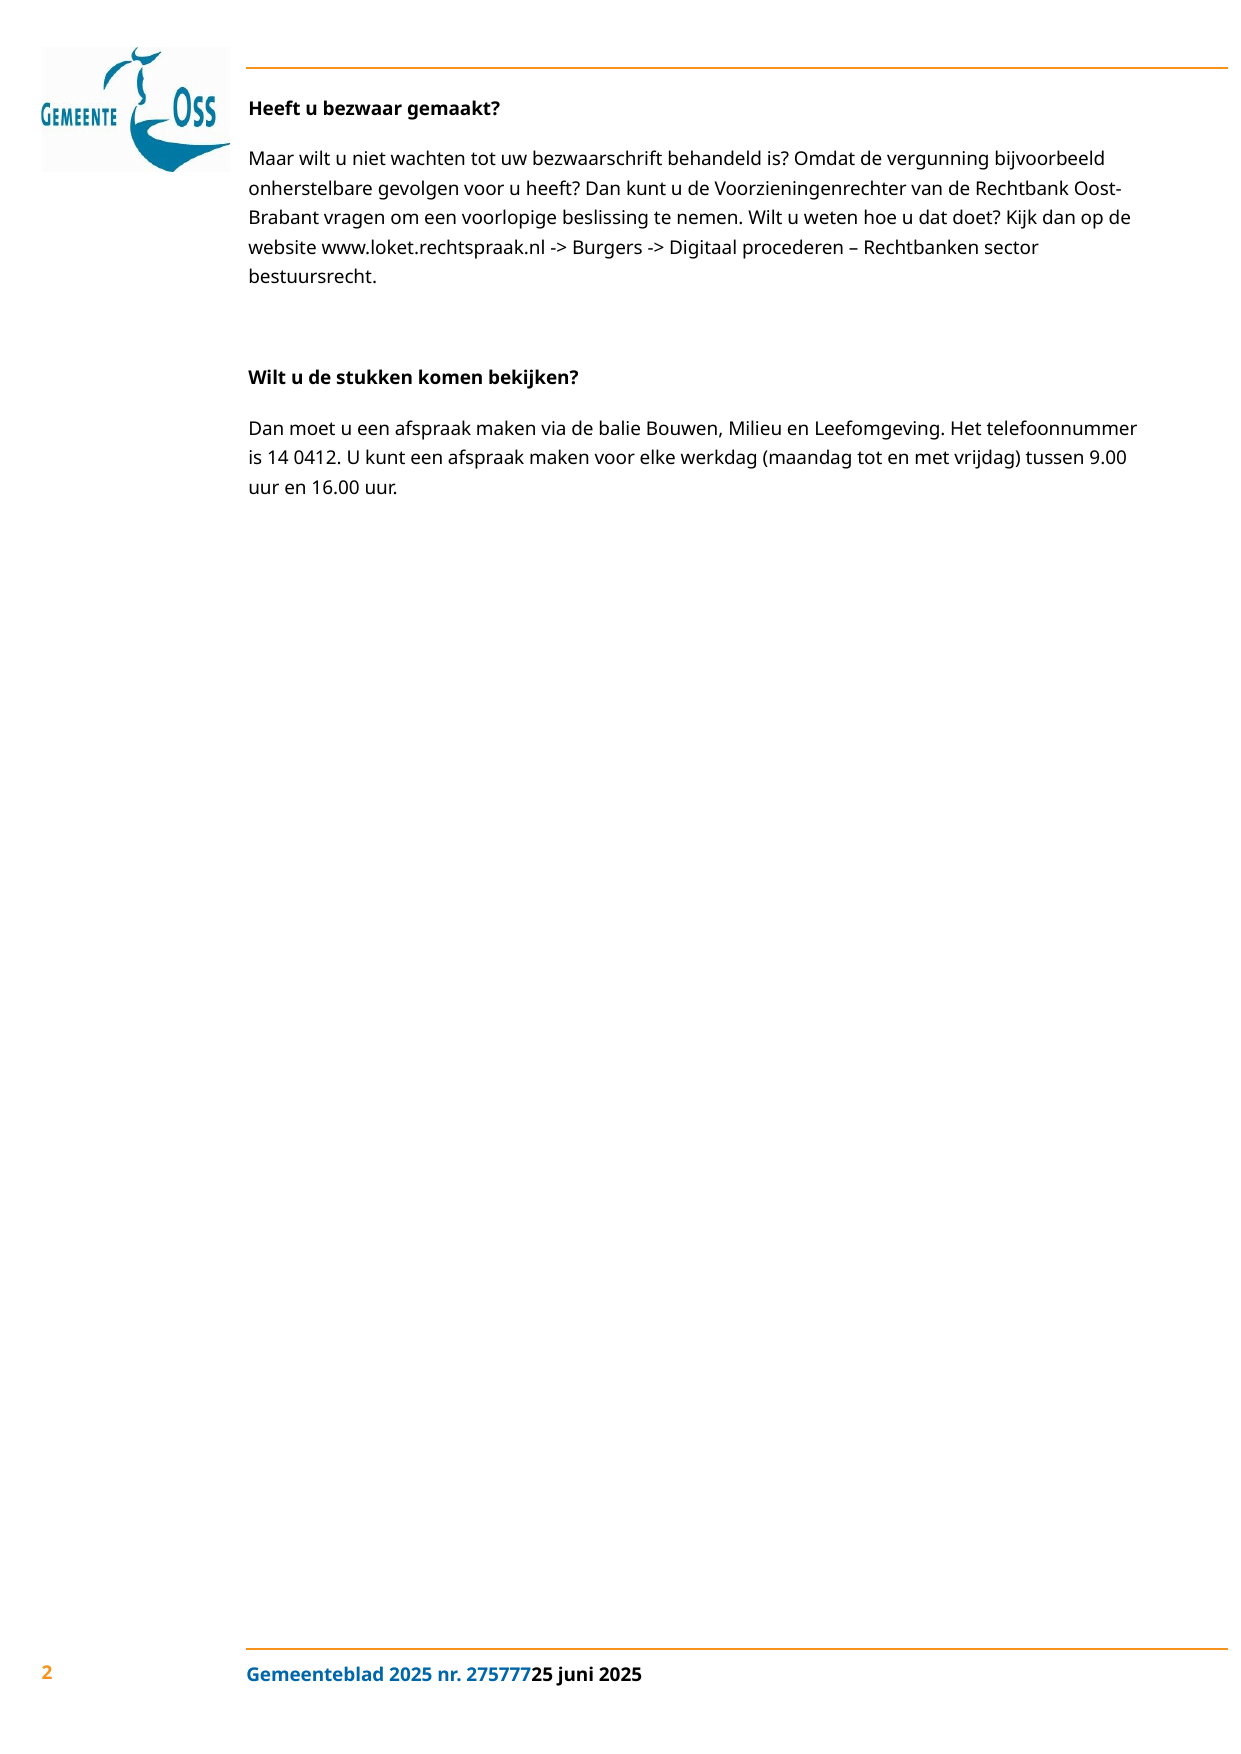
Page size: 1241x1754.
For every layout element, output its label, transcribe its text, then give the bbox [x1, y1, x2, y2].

picture [41, 47, 231, 172]
text Dan moet u een afspraak maken via de balie Bouwen, Milieu en Leefomgeving. Het telefoonnummer is 14 0412. U kunt een afspraak maken voor elke werkdag (maandag tot en met vrijdag) tussen 9.00 uur en 16.00 uur. [248, 415, 1152, 500]
text Maar wilt u niet wachten tot uw bezwaarschrift behandeld is? Omdat de vergunning bijvoorbeeld onherstelbare gevolgen voor u heeft? Dan kunt u de Voorzieningenrechter van de Rechtbank Oost-Brabant vragen om een voorlopige beslissing te nemen. Wilt u weten hoe u dat doet? Kijk dan op de website www.loket.rechtspraak.nl -> Burgers -> Digitaal procederen – Rechtbanken sector bestuursrecht. [248, 145, 1152, 289]
text Heeft u bezwaar gemaakt? [248, 95, 1152, 121]
text Wilt u de stukken komen bekijken? [248, 364, 1152, 390]
